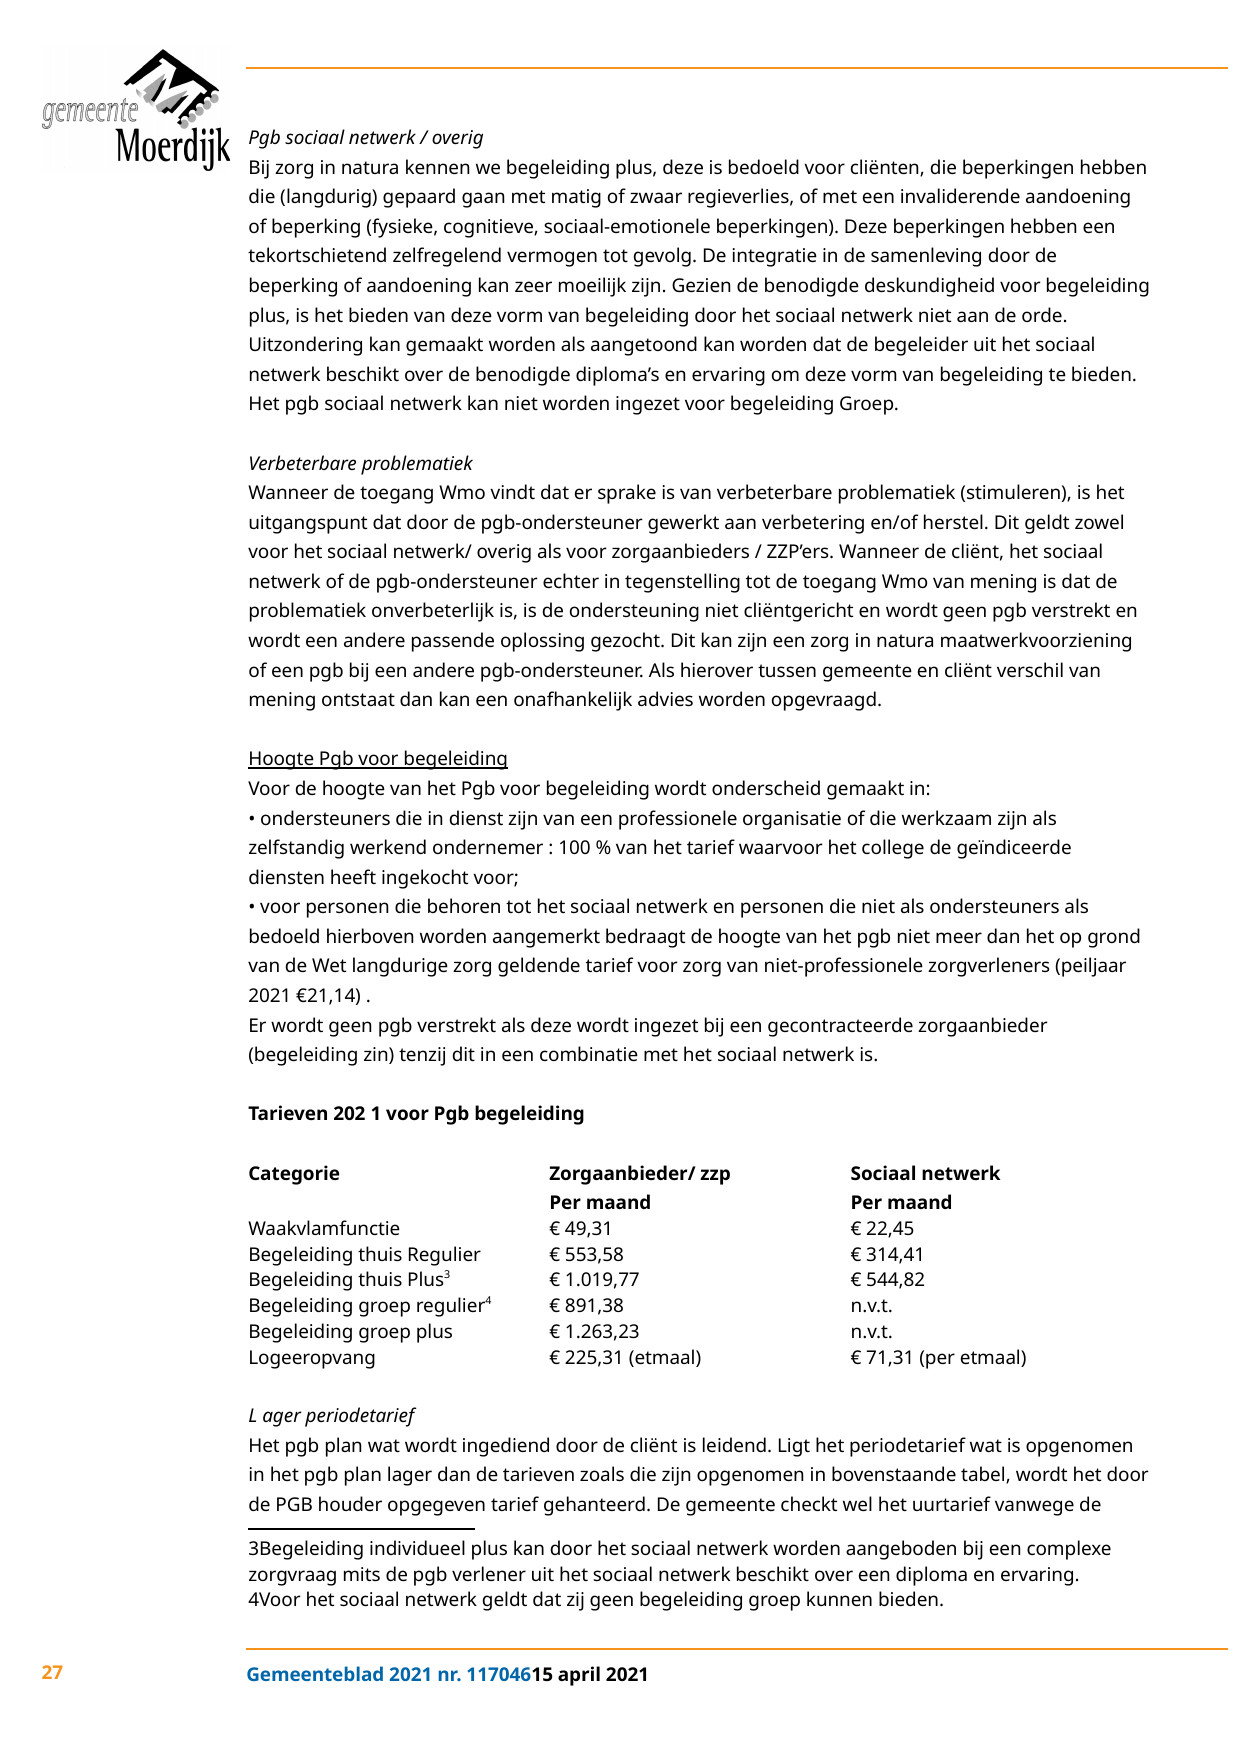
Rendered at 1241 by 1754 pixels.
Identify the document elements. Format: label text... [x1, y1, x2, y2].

text Tarieven 202 1 voor Pgb begeleiding [248, 1101, 1152, 1126]
table_cell Begeleiding thuis Regulier [248, 1241, 549, 1267]
table_cell € 22,45 [850, 1215, 1152, 1241]
table_cell € 544,82 [850, 1267, 1152, 1292]
text Voor de hoogte van het Pgb voor begeleiding wordt onderscheid gemaakt in: [248, 775, 1152, 801]
table_cell n.v.t. [850, 1318, 1152, 1344]
text L ager periodetarief [248, 1402, 1152, 1428]
picture [41, 47, 231, 172]
table_cell € 49,31 [549, 1215, 850, 1241]
table_cell Logeeropvang [248, 1344, 549, 1369]
table_header Sociaal netwerk Per maand [850, 1160, 1152, 1215]
table_header Zorgaanbieder/ zzp Per maand [549, 1160, 850, 1215]
table_cell € 71,31 (per etmaal) [850, 1344, 1152, 1369]
table_cell Waakvlamfunctie [248, 1215, 549, 1241]
table_cell € 225,31 (etmaal) [549, 1344, 850, 1369]
text Het pgb plan wat wordt ingediend door de cliënt is leidend. Ligt het periodetarief wat is opgenomen in het pgb plan lager dan de tarieven zoals die zijn opgenomen in bovenstaande tabel, wordt het door de PGB houder opgegeven tarief gehanteerd. De gemeente checkt wel het uurtarief vanwege de [248, 1432, 1152, 1517]
table_cell € 553,58 [549, 1241, 850, 1267]
table_cell € 314,41 [850, 1241, 1152, 1267]
text Verbeterbare problematiek [248, 450, 1152, 476]
table_header Categorie [248, 1160, 549, 1215]
table_cell € 1.263,23 [549, 1318, 850, 1344]
text Wanneer de toegang Wmo vindt dat er sprake is van verbeterbare problematiek (stimuleren), is het uitgangspunt dat door de pgb-ondersteuner gewerkt aan verbetering en/of herstel. Dit geldt zowel voor het sociaal netwerk/ overig als voor zorgaanbieders / ZZP’ers. Wanneer de cliënt, het sociaal netwerk of de pgb-ondersteuner echter in tegenstelling tot de toegang Wmo van mening is dat de problematiek onverbeterlijk is, is de ondersteuning niet cliëntgericht en wordt geen pgb verstrekt en wordt een andere passende oplossing gezocht. Dit kan zijn een zorg in natura maatwerkvoorziening of een pgb bij een andere pgb-ondersteuner. Als hierover tussen gemeente en cliënt verschil van mening ontstaat dan kan een onafhankelijk advies worden opgevraagd. [248, 479, 1152, 712]
text Bij zorg in natura kennen we begeleiding plus, deze is bedoeld voor cliënten, die beperkingen hebben die (langdurig) gepaard gaan met matig of zwaar regieverlies, of met een invaliderende aandoening of beperking (fysieke, cognitieve, sociaal-emotionele beperkingen). Deze beperkingen hebben een tekortschietend zelfregelend vermogen tot gevolg. De integratie in de samenleving door de beperking of aandoening kan zeer moeilijk zijn. Gezien de benodigde deskundigheid voor begeleiding plus, is het bieden van deze vorm van begeleiding door het sociaal netwerk niet aan de orde. Uitzondering kan gemaakt worden als aangetoond kan worden dat de begeleider uit het sociaal netwerk beschikt over de benodigde diploma’s en ervaring om deze vorm van begeleiding te bieden. Het pgb sociaal netwerk kan niet worden ingezet voor begeleiding Groep. [248, 154, 1152, 416]
text Er wordt geen pgb verstrekt als deze wordt ingezet bij een gecontracteerde zorgaanbieder (begeleiding zin) tenzij dit in een combinatie met het sociaal netwerk is. [248, 1012, 1152, 1067]
table_cell Begeleiding thuis Plus [248, 1267, 549, 1292]
table_cell Begeleiding groep plus [248, 1318, 549, 1344]
text Pgb sociaal netwerk / overig [248, 124, 1152, 150]
table_cell € 891,38 [549, 1293, 850, 1318]
table_cell n.v.t. [850, 1293, 1152, 1318]
text Hoogte Pgb voor begeleiding [248, 746, 1152, 771]
text • ondersteuners die in dienst zijn van een professionele organisatie of die werkzaam zijn als zelfstandig werkend ondernemer : 100 % van het tarief waarvoor het college de geïndiceerde diensten heeft ingekocht voor; [248, 805, 1152, 890]
table_cell € 1.019,77 [549, 1267, 850, 1292]
table_cell Begeleiding groep regulier [248, 1293, 549, 1318]
text • voor personen die behoren tot het sociaal netwerk en personen die niet als ondersteuners als bedoeld hierboven worden aangemerkt bedraagt de hoogte van het pgb niet meer dan het op grond van de Wet langdurige zorg geldende tarief voor zorg van niet-professionele zorgverleners (peiljaar 2021 €21,14) . [248, 893, 1152, 1008]
